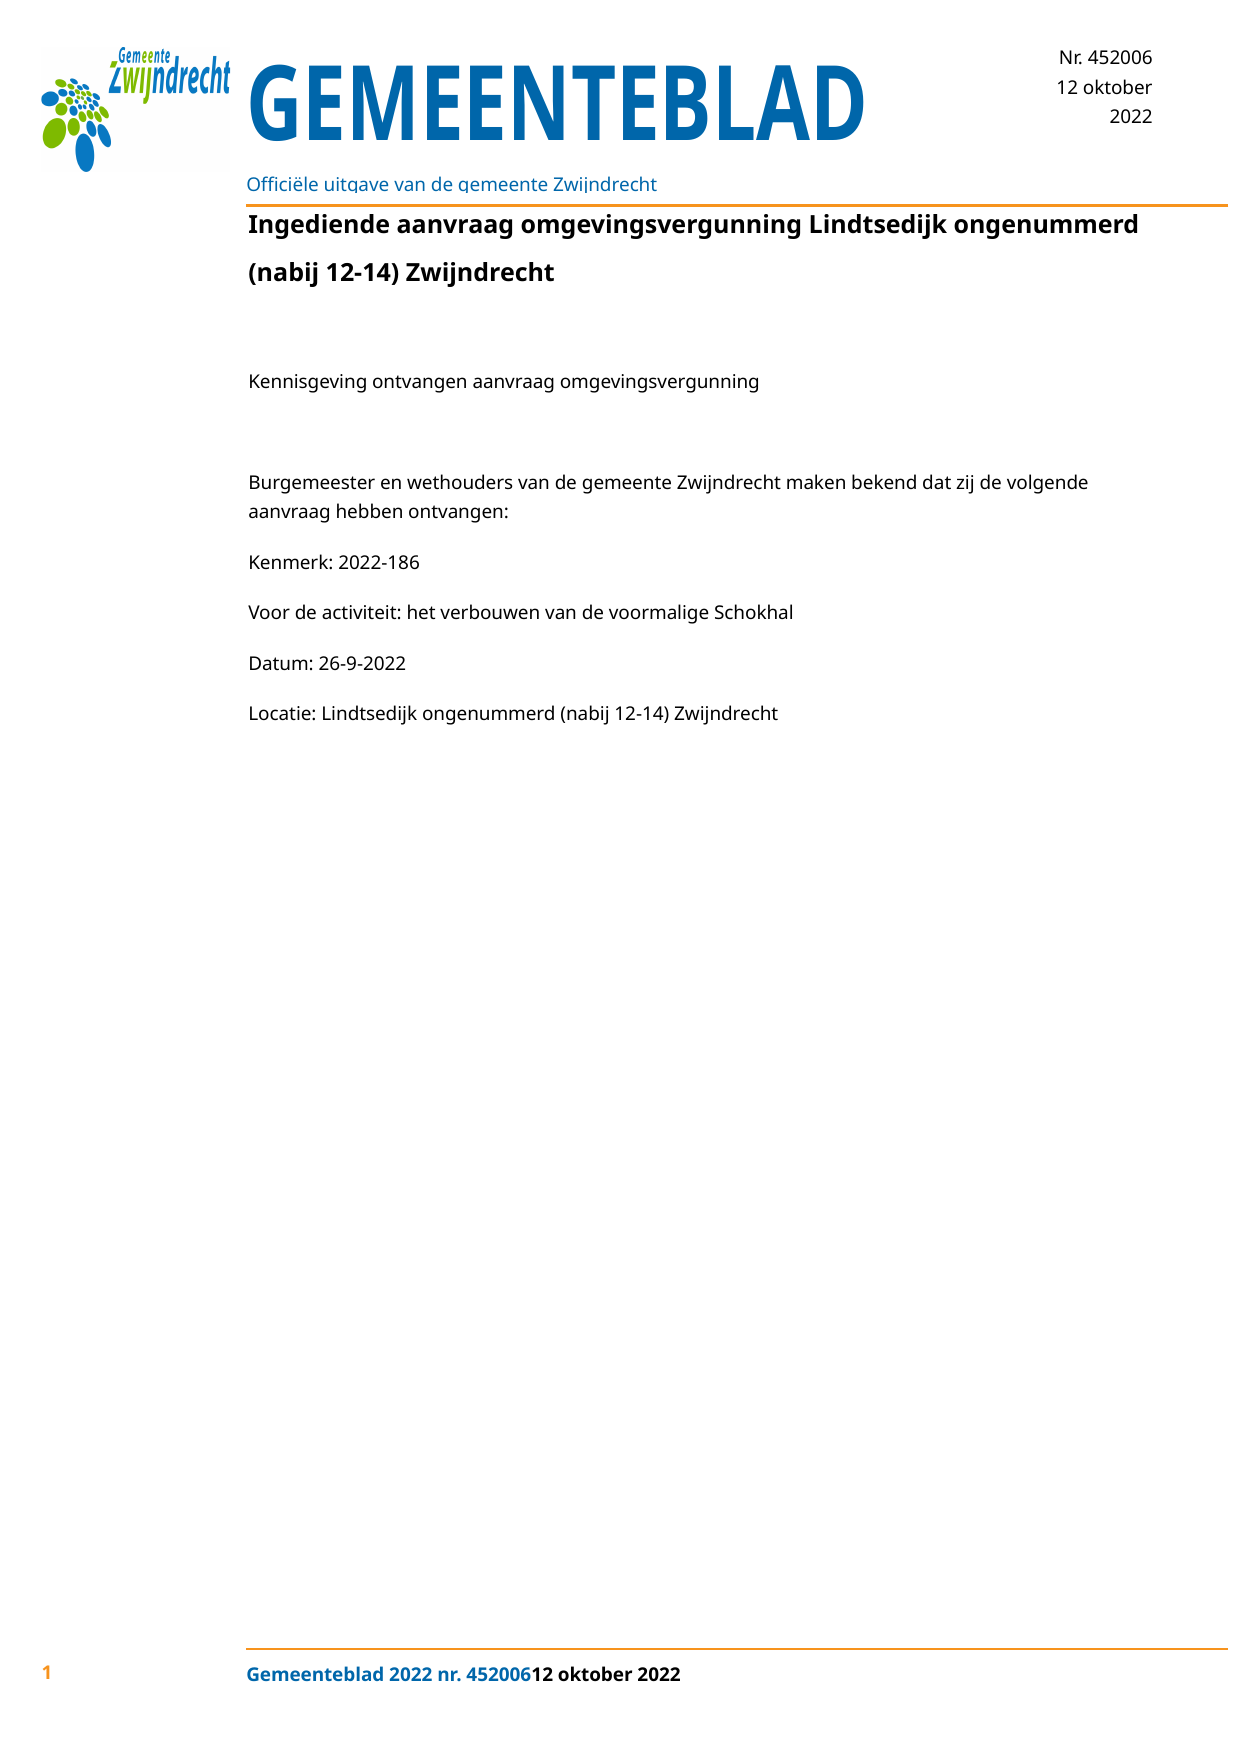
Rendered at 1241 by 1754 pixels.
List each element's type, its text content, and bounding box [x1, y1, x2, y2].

picture [41, 47, 231, 172]
text Datum: 26-9-2022 [248, 650, 1152, 676]
text Kennisgeving ontvangen aanvraag omgevingsvergunning [248, 368, 1152, 394]
text Burgemeester en wethouders van de gemeente Zwijndrecht maken bekend dat zij de volgende aanvraag hebben ontvangen: [248, 469, 1152, 524]
text Voor de activiteit: het verbouwen van de voormalige Schokhal [248, 599, 1152, 625]
text Locatie: Lindtsedijk ongenummerd (nabij 12-14) Zwijndrecht [248, 700, 1152, 726]
text Kenmerk: 2022-186 [248, 549, 1152, 575]
text Ingediende aanvraag omgevingsvergunning Lindtsedijk ongenummerd (nabij 12-14) Zwijndrecht [248, 207, 1152, 288]
